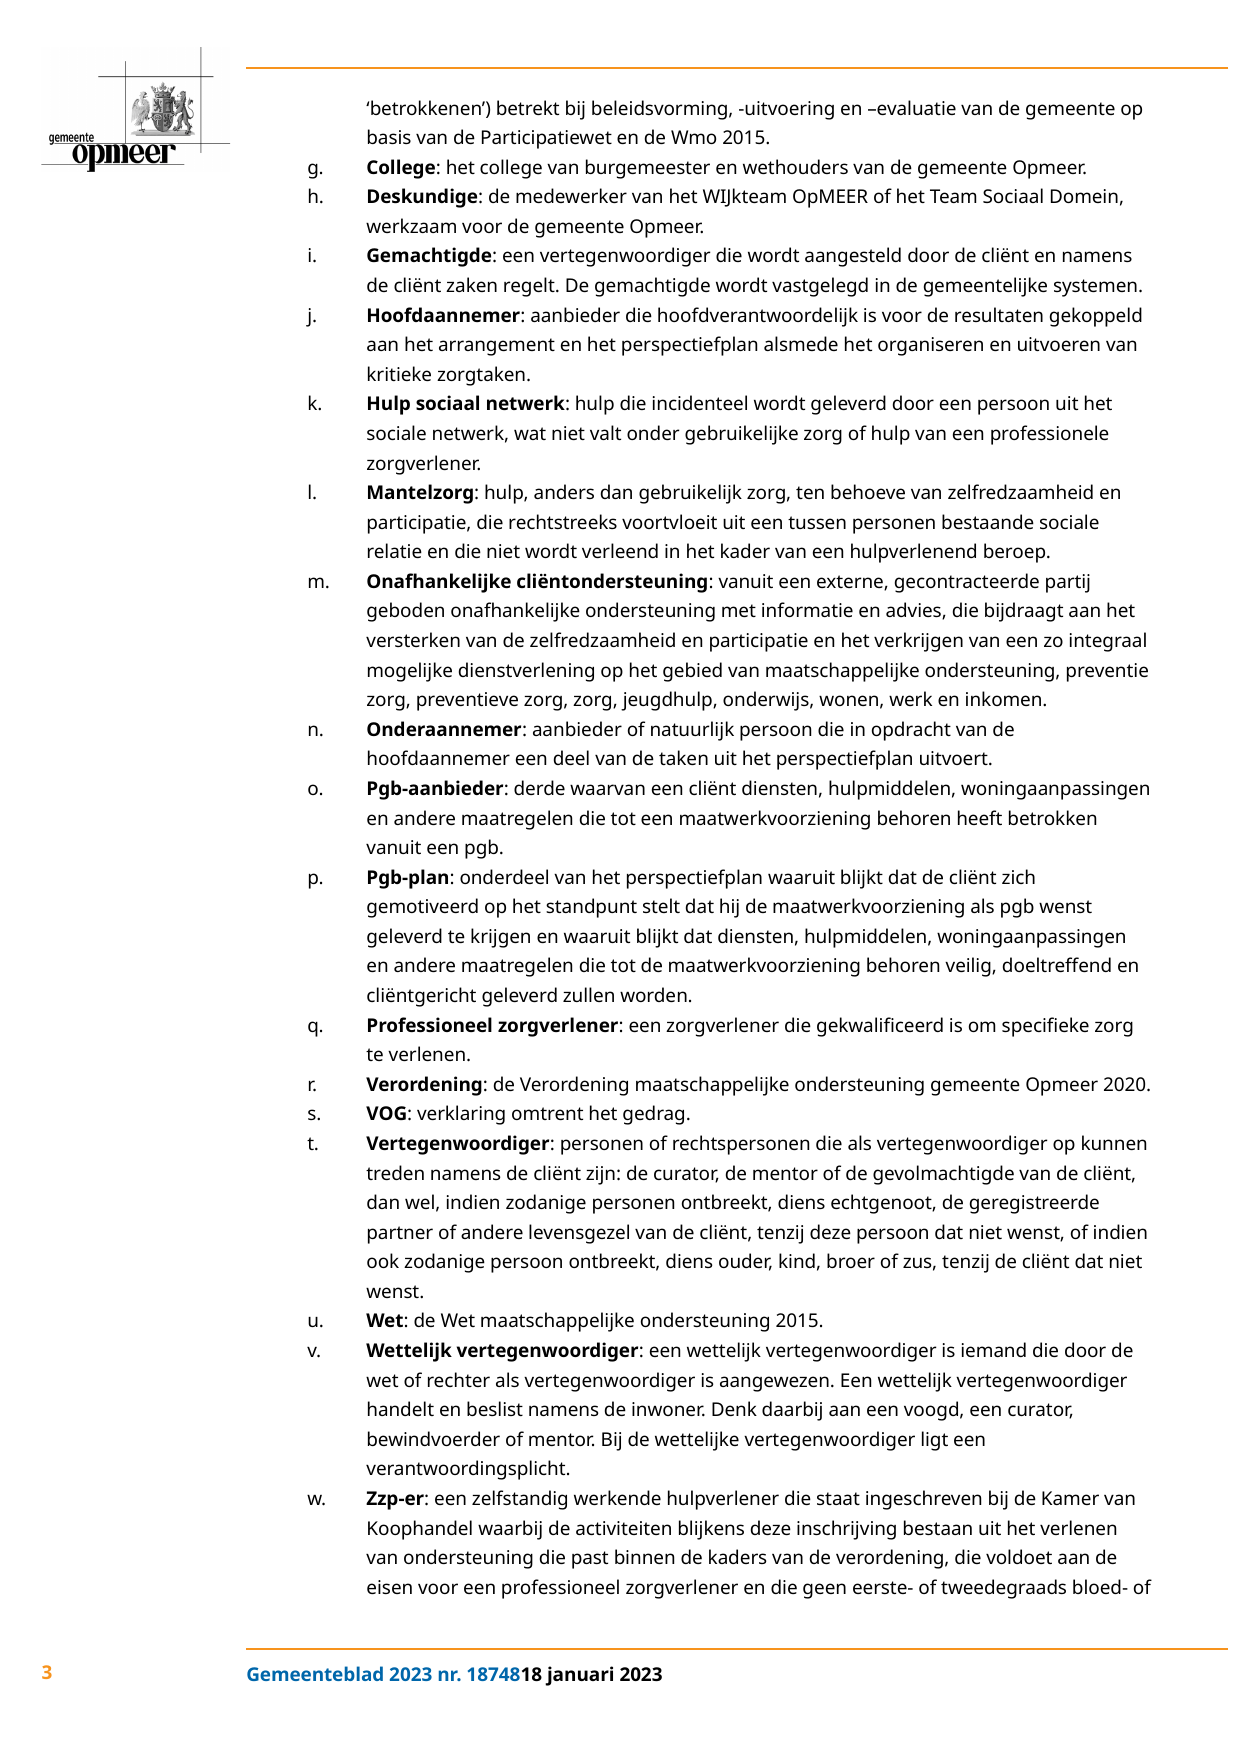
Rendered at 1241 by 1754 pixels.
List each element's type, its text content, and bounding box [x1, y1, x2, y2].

list College: het college van burgemeester en wethouders van de gemeente Opmeer. [307, 154, 1152, 180]
list Professioneel zorgverlener: een zorgverlener die gekwalificeerd is om specifieke zorg te verlenen. [307, 1012, 1152, 1067]
list Pgb-plan: onderdeel van het perspectiefplan waaruit blijkt dat de cliënt zich gemotiveerd op het standpunt stelt dat hij de maatwerkvoorziening als pgb wenst geleverd te krijgen en waaruit blijkt dat diensten, hulpmiddelen, woningaanpassingen en andere maatregelen die tot de maatwerkvoorziening behoren veilig, doeltreffend en cliëntgericht geleverd zullen worden. [307, 864, 1152, 1008]
list ‘betrokkenen’) betrekt bij beleidsvorming, -uitvoering en –evaluatie van de gemeente op basis van de Participatiewet en de Wmo 2015. [307, 95, 1152, 150]
list VOG: verklaring omtrent het gedrag. [307, 1101, 1152, 1126]
list Gemachtigde: een vertegenwoordiger die wordt aangesteld door de cliënt en namens de cliënt zaken regelt. De gemachtigde wordt vastgelegd in de gemeentelijke systemen. [307, 243, 1152, 298]
list Hoofdaannemer: aanbieder die hoofdverantwoordelijk is voor de resultaten gekoppeld aan het arrangement en het perspectiefplan alsmede het organiseren en uitvoeren van kritieke zorgtaken. [307, 302, 1152, 387]
list Wet: de Wet maatschappelijke ondersteuning 2015. [307, 1308, 1152, 1333]
list Zzp-er: een zelfstandig werkende hulpverlener die staat ingeschreven bij de Kamer van Koophandel waarbij de activiteiten blijkens deze inschrijving bestaan uit het verlenen van ondersteuning die past binnen de kaders van de verordening, die voldoet aan de eisen voor een professioneel zorgverlener en die geen eerste- of tweedegraads bloed- of [307, 1485, 1152, 1600]
list Mantelzorg: hulp, anders dan gebruikelijk zorg, ten behoeve van zelfredzaamheid en participatie, die rechtstreeks voortvloeit uit een tussen personen bestaande sociale relatie en die niet wordt verleend in het kader van een hulpverlenend beroep. [307, 479, 1152, 564]
list Hulp sociaal netwerk: hulp die incidenteel wordt geleverd door een persoon uit het sociale netwerk, wat niet valt onder gebruikelijke zorg of hulp van een professionele zorgverlener. [307, 391, 1152, 476]
list Wettelijk vertegenwoordiger: een wettelijk vertegenwoordiger is iemand die door de wet of rechter als vertegenwoordiger is aangewezen. Een wettelijk vertegenwoordiger handelt en beslist namens de inwoner. Denk daarbij aan een voogd, een curator, bewindvoerder of mentor. Bij de wettelijke vertegenwoordiger ligt een verantwoordingsplicht. [307, 1337, 1152, 1481]
list Verordening: de Verordening maatschappelijke ondersteuning gemeente Opmeer 2020. [307, 1071, 1152, 1097]
list Pgb-aanbieder: derde waarvan een cliënt diensten, hulpmiddelen, woningaanpassingen en andere maatregelen die tot een maatwerkvoorziening behoren heeft betrokken vanuit een pgb. [307, 775, 1152, 860]
list Onderaannemer: aanbieder of natuurlijk persoon die in opdracht van de hoofdaannemer een deel van de taken uit het perspectiefplan uitvoert. [307, 716, 1152, 771]
list Vertegenwoordiger: personen of rechtspersonen die als vertegenwoordiger op kunnen treden namens de cliënt zijn: de curator, de mentor of de gevolmachtigde van de cliënt, dan wel, indien zodanige personen ontbreekt, diens echtgenoot, de geregistreerde partner of andere levensgezel van de cliënt, tenzij deze persoon dat niet wenst, of indien ook zodanige persoon ontbreekt, diens ouder, kind, broer of zus, tenzij de cliënt dat niet wenst. [307, 1130, 1152, 1304]
list Onafhankelijke cliëntondersteuning: vanuit een externe, gecontracteerde partij geboden onafhankelijke ondersteuning met informatie en advies, die bijdraagt aan het versterken van de zelfredzaamheid en participatie en het verkrijgen van een zo integraal mogelijke dienstverlening op het gebied van maatschappelijke ondersteuning, preventie zorg, preventieve zorg, zorg, jeugdhulp, onderwijs, wonen, werk en inkomen. [307, 568, 1152, 712]
picture [41, 47, 231, 172]
list Deskundige: de medewerker van het WIJkteam OpMEER of het Team Sociaal Domein, werkzaam voor de gemeente Opmeer. [307, 183, 1152, 239]
